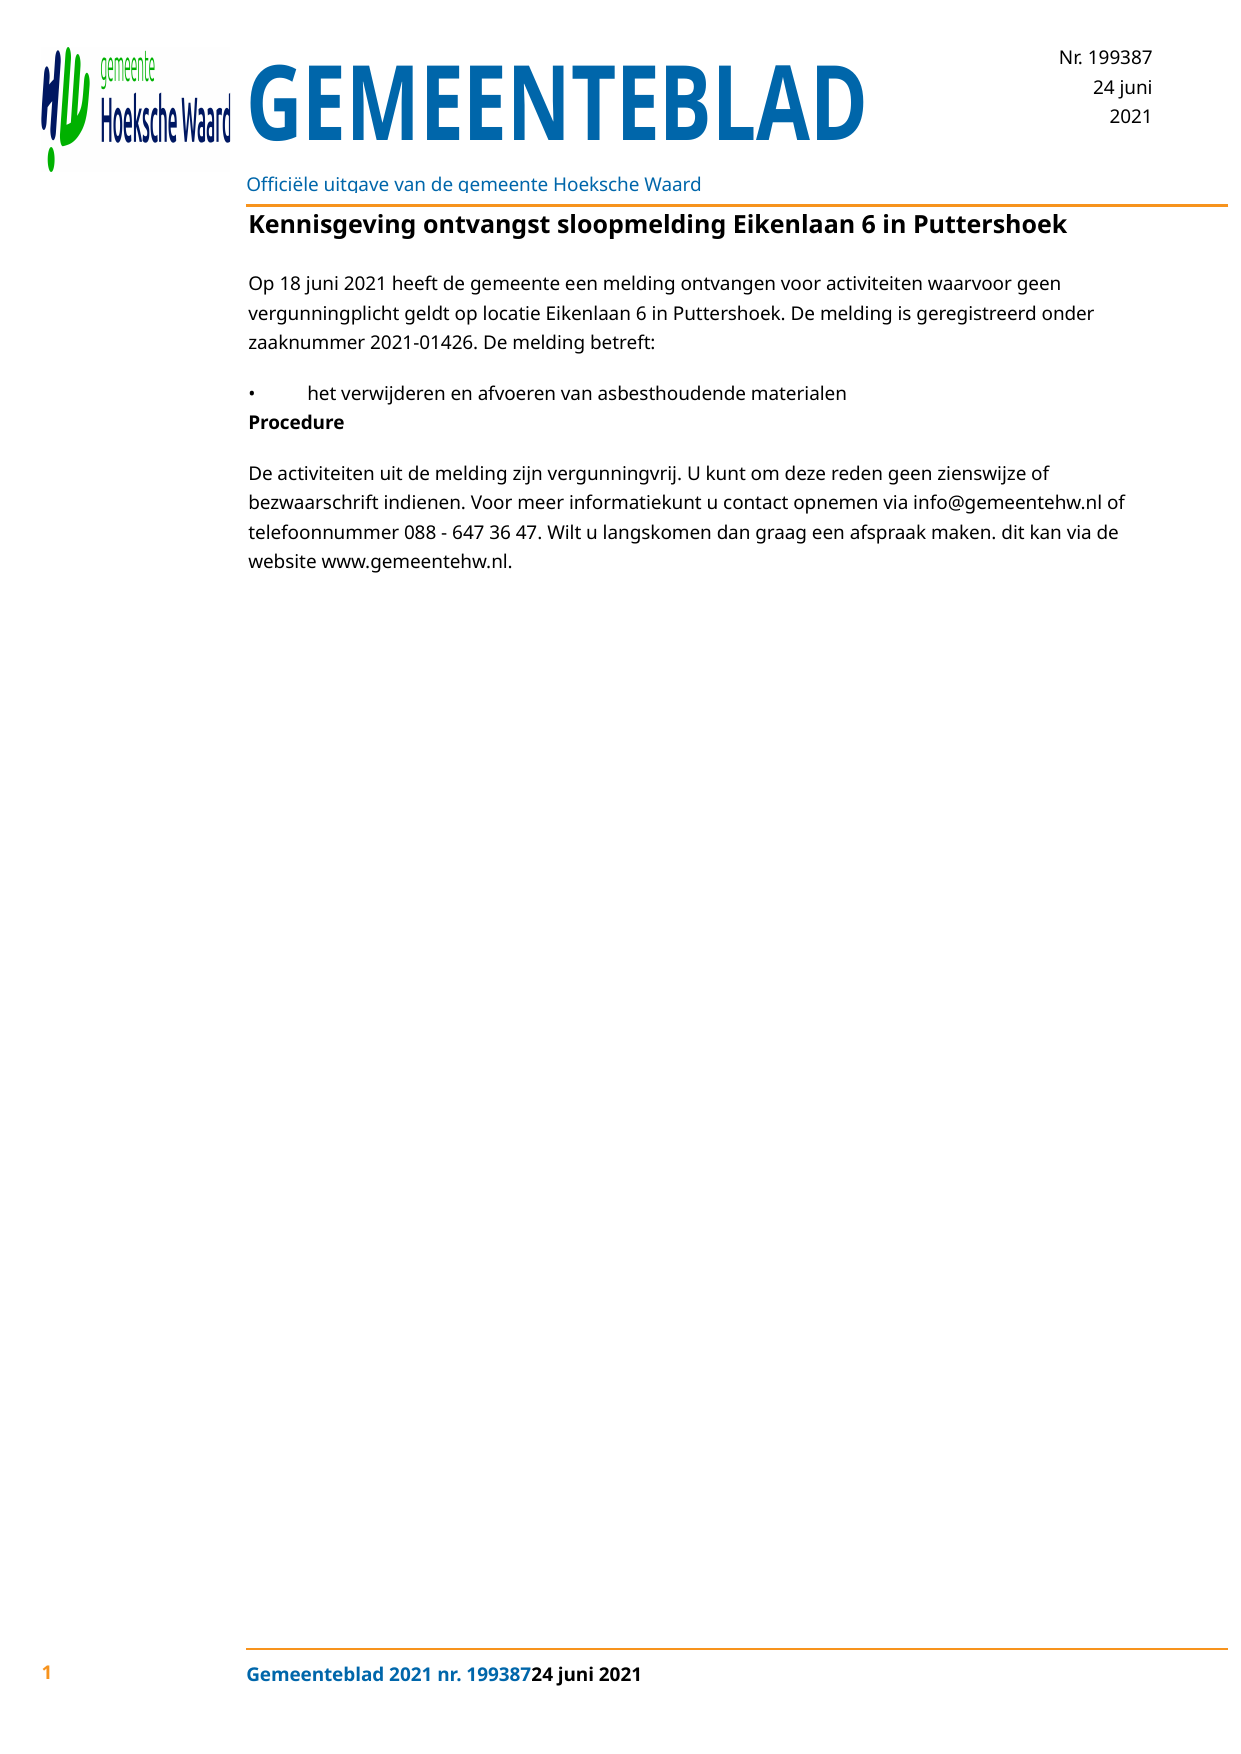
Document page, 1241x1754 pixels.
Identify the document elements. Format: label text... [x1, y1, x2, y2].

text Op 18 juni 2021 heeft de gemeente een melding ontvangen voor activiteiten waarvoor geen vergunningplicht geldt op locatie Eikenlaan 6 in Puttershoek. De melding is geregistreerd onder zaaknummer 2021-01426. De melding betreft: [248, 270, 1152, 355]
text Kennisgeving ontvangst sloopmelding Eikenlaan 6 in Puttershoek [248, 207, 1152, 241]
picture [41, 47, 231, 172]
list het verwijderen en afvoeren van asbesthoudende materialen [248, 380, 1152, 406]
text Procedure [248, 409, 1152, 435]
text De activiteiten uit de melding zijn vergunningvrij. U kunt om deze reden geen zienswijze of bezwaarschrift indienen. Voor meer informatiekunt u contact opnemen via info@gemeentehw.nl of telefoonnummer 088 - 647 36 47. Wilt u langskomen dan graag een afspraak maken. dit kan via de website www.gemeentehw.nl. [248, 460, 1152, 574]
